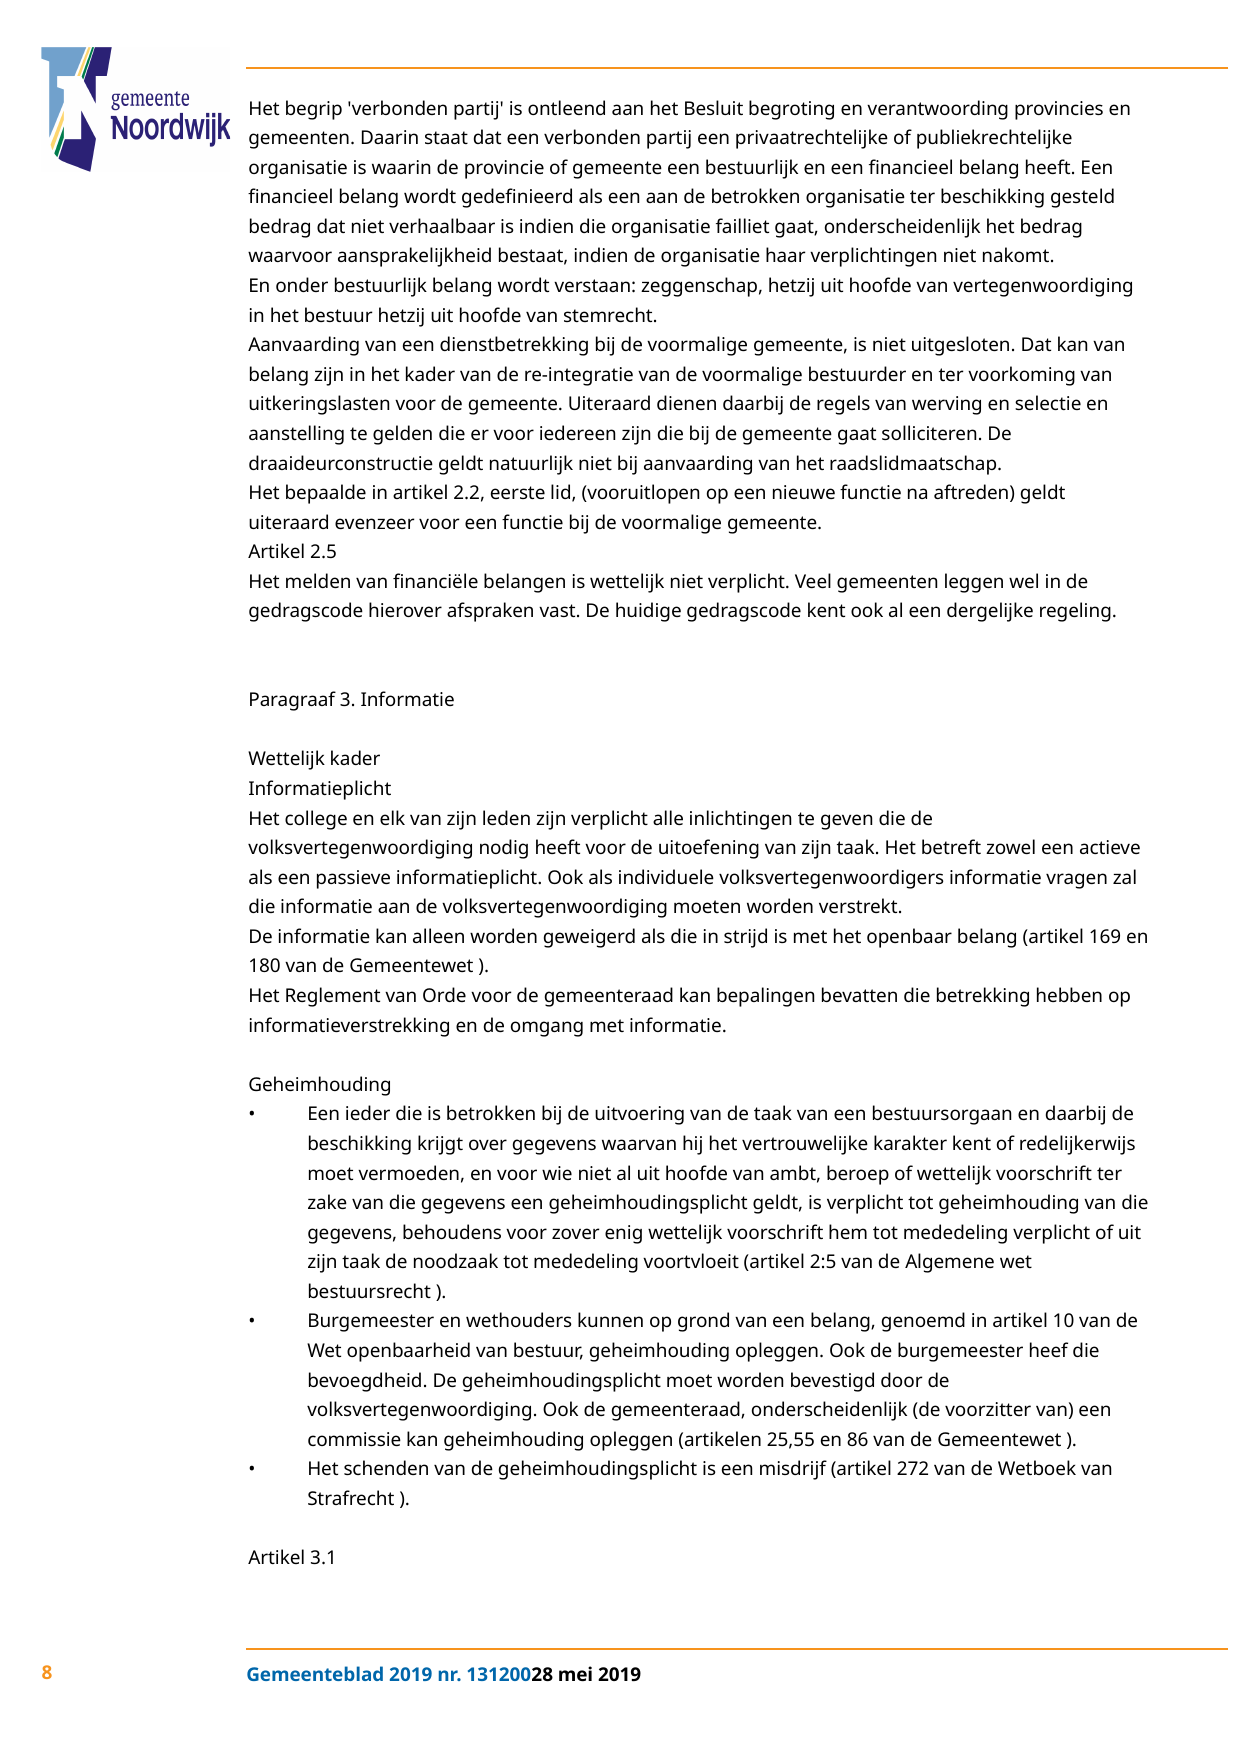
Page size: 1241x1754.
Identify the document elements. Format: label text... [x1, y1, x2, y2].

text Het college en elk van zijn leden zijn verplicht alle inlichtingen te geven die de volksvertegenwoordiging nodig heeft voor de uitoefening van zijn taak. Het betreft zowel een actieve als een passieve informatieplicht. Ook als individuele volksvertegenwoordigers informatie vragen zal die informatie aan de volksvertegenwoordiging moeten worden verstrekt. [248, 805, 1152, 919]
text Het Reglement van Orde voor de gemeenteraad kan bepalingen bevatten die betrekking hebben op informatieverstrekking en de omgang met informatie. [248, 982, 1152, 1038]
text Artikel 3.1 [248, 1544, 1152, 1570]
list Het schenden van de geheimhoudingsplicht is een misdrijf (artikel 272 van de Wetboek van Strafrecht ). [248, 1456, 1152, 1511]
text Wettelijk kader [248, 746, 1152, 771]
text En onder bestuurlijk belang wordt verstaan: zeggenschap, hetzij uit hoofde van vertegenwoordiging in het bestuur hetzij uit hoofde van stemrecht. [248, 272, 1152, 328]
text Paragraaf 3. Informatie [248, 686, 1152, 712]
text Het bepaalde in artikel 2.2, eerste lid, (vooruitlopen op een nieuwe functie na aftreden) geldt uiteraard evenzeer voor een functie bij de voormalige gemeente. [248, 479, 1152, 535]
picture [41, 47, 231, 172]
list Burgemeester en wethouders kunnen op grond van een belang, genoemd in artikel 10 van de Wet openbaarheid van bestuur, geheimhouding opleggen. Ook de burgemeester heef die bevoegdheid. De geheimhoudingsplicht moet worden bevestigd door de volksvertegenwoordiging. Ook de gemeenteraad, onderscheidenlijk (de voorzitter van) een commissie kan geheimhouding opleggen (artikelen 25,55 en 86 van de Gemeentewet ). [248, 1308, 1152, 1452]
text Het melden van financiële belangen is wettelijk niet verplicht. Veel gemeenten leggen wel in de gedragscode hierover afspraken vast. De huidige gedragscode kent ook al een dergelijke regeling. [248, 568, 1152, 623]
text De informatie kan alleen worden geweigerd als die in strijd is met het openbaar belang (artikel 169 en 180 van de Gemeentewet ). [248, 923, 1152, 978]
list Een ieder die is betrokken bij de uitvoering van de taak van een bestuursorgaan en daarbij de beschikking krijgt over gegevens waarvan hij het vertrouwelijke karakter kent of redelijkerwijs moet vermoeden, en voor wie niet al uit hoofde van ambt, beroep of wettelijk voorschrift ter zake van die gegevens een geheimhoudingsplicht geldt, is verplicht tot geheimhouding van die gegevens, behoudens voor zover enig wettelijk voorschrift hem tot mededeling verplicht of uit zijn taak de noodzaak tot mededeling voortvloeit (artikel 2:5 van de Algemene wet bestuursrecht ). [248, 1101, 1152, 1304]
text Het begrip 'verbonden partij' is ontleend aan het Besluit begroting en verantwoording provincies en gemeenten. Daarin staat dat een verbonden partij een privaatrechtelijke of publiekrechtelijke organisatie is waarin de provincie of gemeente een bestuurlijk en een financieel belang heeft. Een financieel belang wordt gedefinieerd als een aan de betrokken organisatie ter beschikking gesteld bedrag dat niet verhaalbaar is indien die organisatie failliet gaat, onderscheidenlijk het bedrag waarvoor aansprakelijkheid bestaat, indien de organisatie haar verplichtingen niet nakomt. [248, 95, 1152, 268]
text Aanvaarding van een dienstbetrekking bij de voormalige gemeente, is niet uitgesloten. Dat kan van belang zijn in het kader van de re-integratie van de voormalige bestuurder en ter voorkoming van uitkeringslasten voor de gemeente. Uiteraard dienen daarbij de regels van werving en selectie en aanstelling te gelden die er voor iedereen zijn die bij de gemeente gaat solliciteren. De draaideurconstructie geldt natuurlijk niet bij aanvaarding van het raadslidmaatschap. [248, 331, 1152, 476]
text Geheimhouding [248, 1071, 1152, 1097]
text Informatieplicht [248, 775, 1152, 801]
text Artikel 2.5 [248, 538, 1152, 564]
